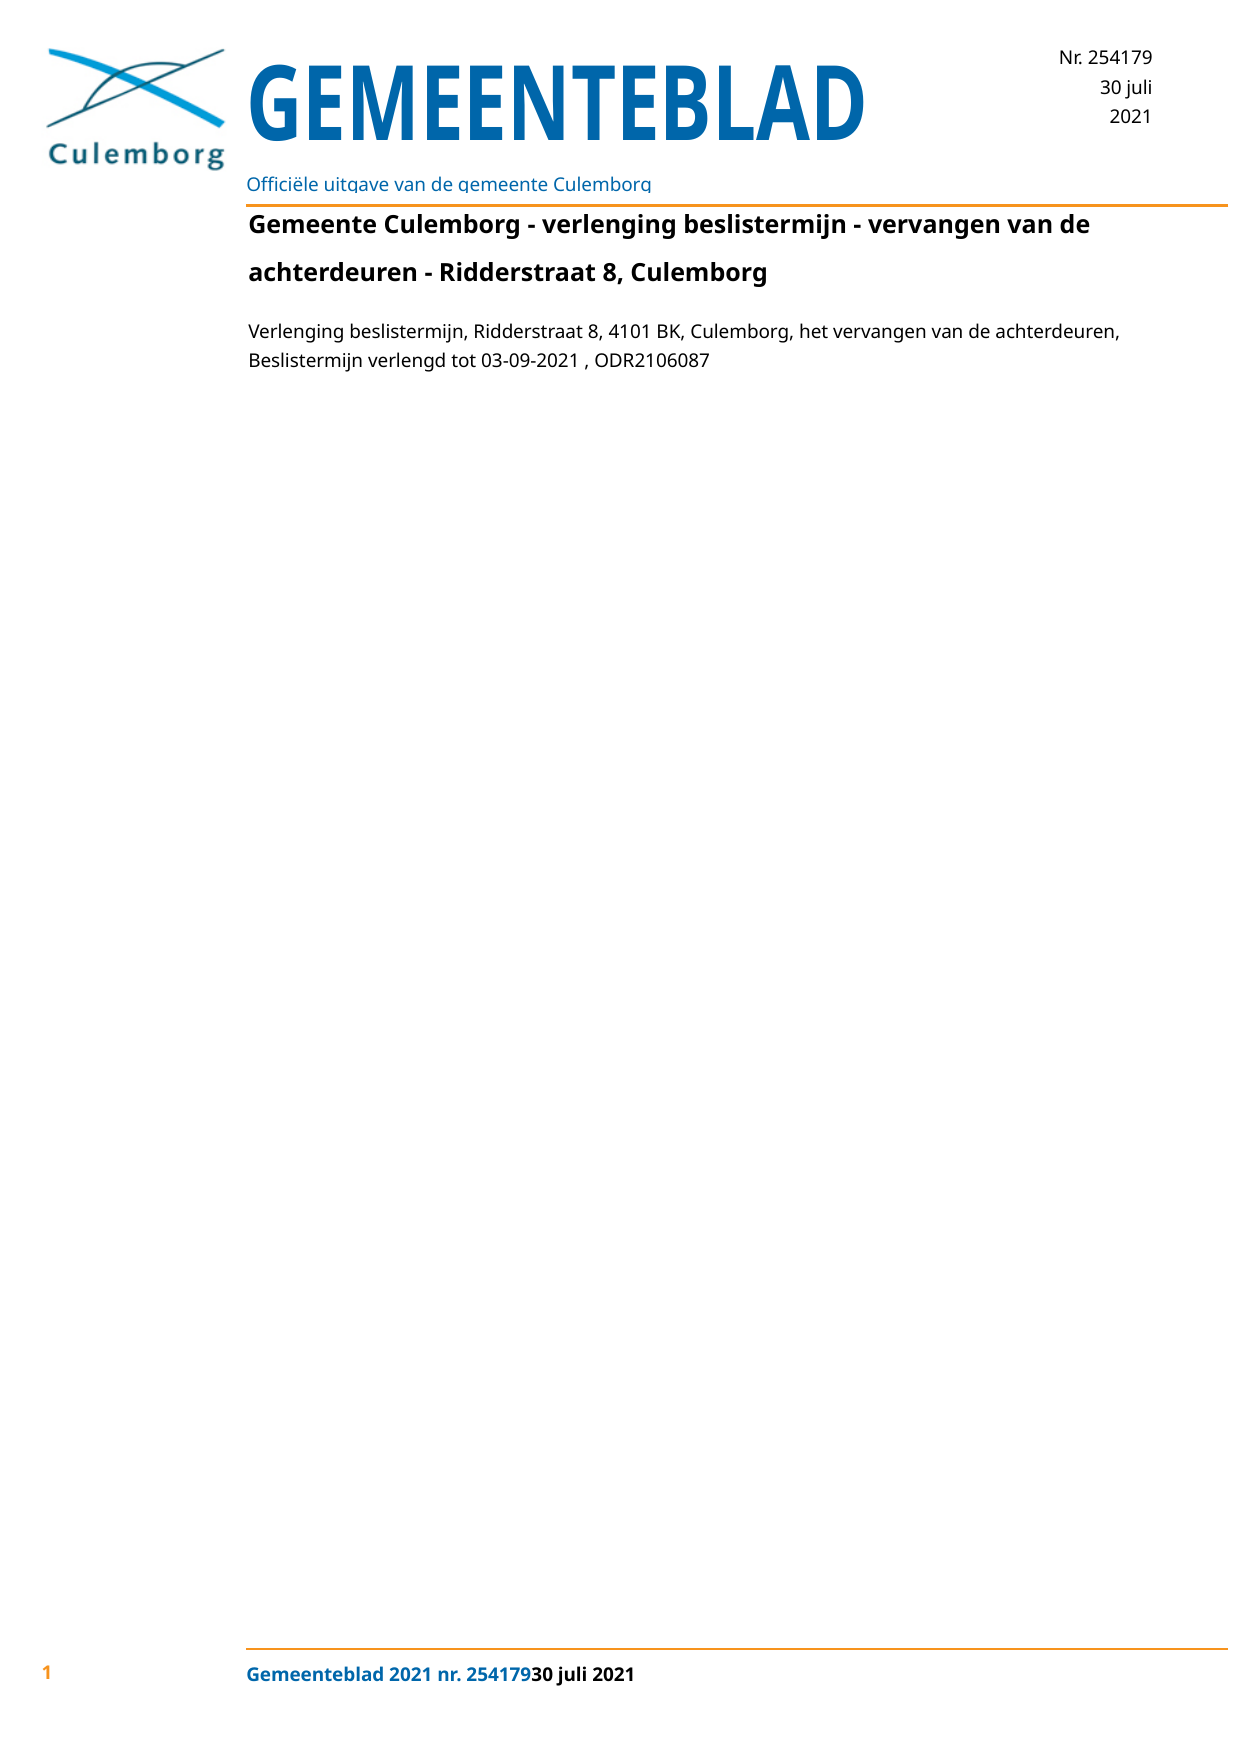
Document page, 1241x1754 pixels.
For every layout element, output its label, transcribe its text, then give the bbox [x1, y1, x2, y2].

text Gemeente Culemborg - verlenging beslistermijn - vervangen van de achterdeuren - Ridderstraat 8, Culemborg [248, 207, 1152, 288]
picture [41, 47, 231, 172]
text Verlenging beslistermijn, Ridderstraat 8, 4101 BK, Culemborg, het vervangen van de achterdeuren, Beslistermijn verlengd tot 03-09-2021 , ODR2106087 [248, 318, 1152, 373]
